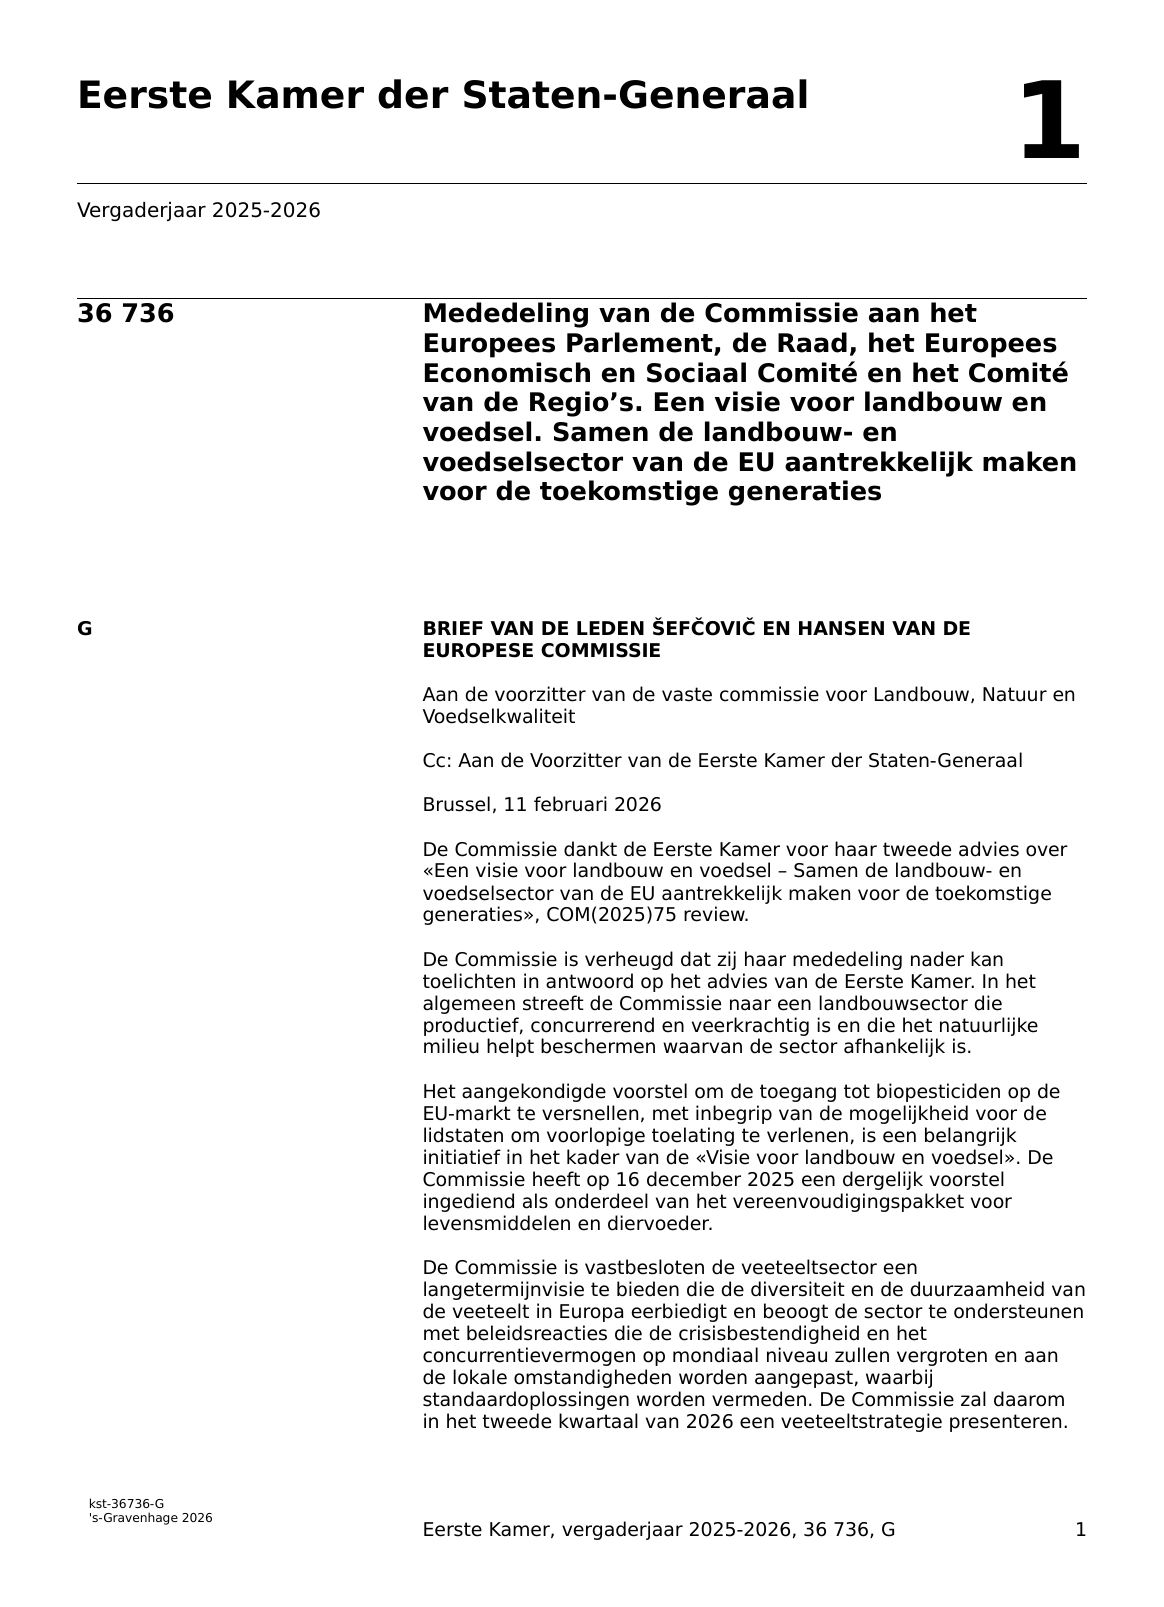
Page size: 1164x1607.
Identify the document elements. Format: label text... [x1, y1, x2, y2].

subtitle G BRIEF VAN DE LEDEN ŠEFČOVIČ EN HANSEN VAN DE EUROPESE COMMISSIE [77, 618, 1087, 662]
text Cc: Aan de Voorzitter van de Eerste Kamer der Staten-Generaal [422, 750, 1087, 772]
text Brussel, 11 februari 2026 [422, 794, 1087, 816]
text Het aangekondigde voorstel om de toegang tot biopesticiden op de EU-markt te versnellen, met inbegrip van de mogelijkheid voor de lidstaten om voorlopige toelating te verlenen, is een belangrijk initiatief in het kader van de «Visie voor landbouw en voedsel». De Commissie heeft op 16 december 2025 een dergelijk voorstel ingediend als onderdeel van het vereenvoudigingspakket voor levensmiddelen en diervoeder. [422, 1081, 1087, 1234]
table_header 1 [886, 59, 1087, 183]
text De Commissie dankt de Eerste Kamer voor haar tweede advies over «Een visie voor landbouw en voedsel – Samen de landbouw- en voedselsector van de EU aantrekkelijk maken voor de toekomstige generaties», COM(2025)75 review. [422, 838, 1087, 926]
table_header Eerste Kamer der Staten-Generaal [77, 59, 886, 183]
subtitle 36 736 Mededeling van de Commissie aan het Europees Parlement, de Raad, het Europees Economisch en Sociaal Comité en het Comité van de Regio’s. Een visie voor landbouw en voedsel. Samen de landbouw- en voedselsector van de EU aantrekkelijk maken voor de toekomstige generaties [77, 299, 1087, 507]
text De Commissie is verheugd dat zij haar mededeling nader kan toelichten in antwoord op het advies van de Eerste Kamer. In het algemeen streeft de Commissie naar een landbouwsector die productief, concurrerend en veerkrachtig is en die het natuurlijke milieu helpt beschermen waarvan de sector afhankelijk is. [422, 948, 1087, 1058]
text De Commissie is vastbesloten de veeteeltsector een langetermijnvisie te bieden die de diversiteit en de duurzaamheid van de veeteelt in Europa eerbiedigt en beoogt de sector te ondersteunen met beleidsreacties die de crisisbestendigheid en het concurrentievermogen op mondiaal niveau zullen vergroten en aan de lokale omstandigheden worden aangepast, waarbij standaardoplossingen worden vermeden. De Commissie zal daarom in het tweede kwartaal van 2026 een veeteeltstrategie presenteren. [422, 1257, 1087, 1432]
table_cell Vergaderjaar 2025-2026 [77, 184, 1087, 298]
text 's-Gravenhage 2026 [88, 1511, 323, 1525]
text kst-36736-G [88, 1497, 323, 1511]
text Aan de voorzitter van de vaste commissie voor Landbouw, Natuur en Voedselkwaliteit [422, 684, 1087, 728]
